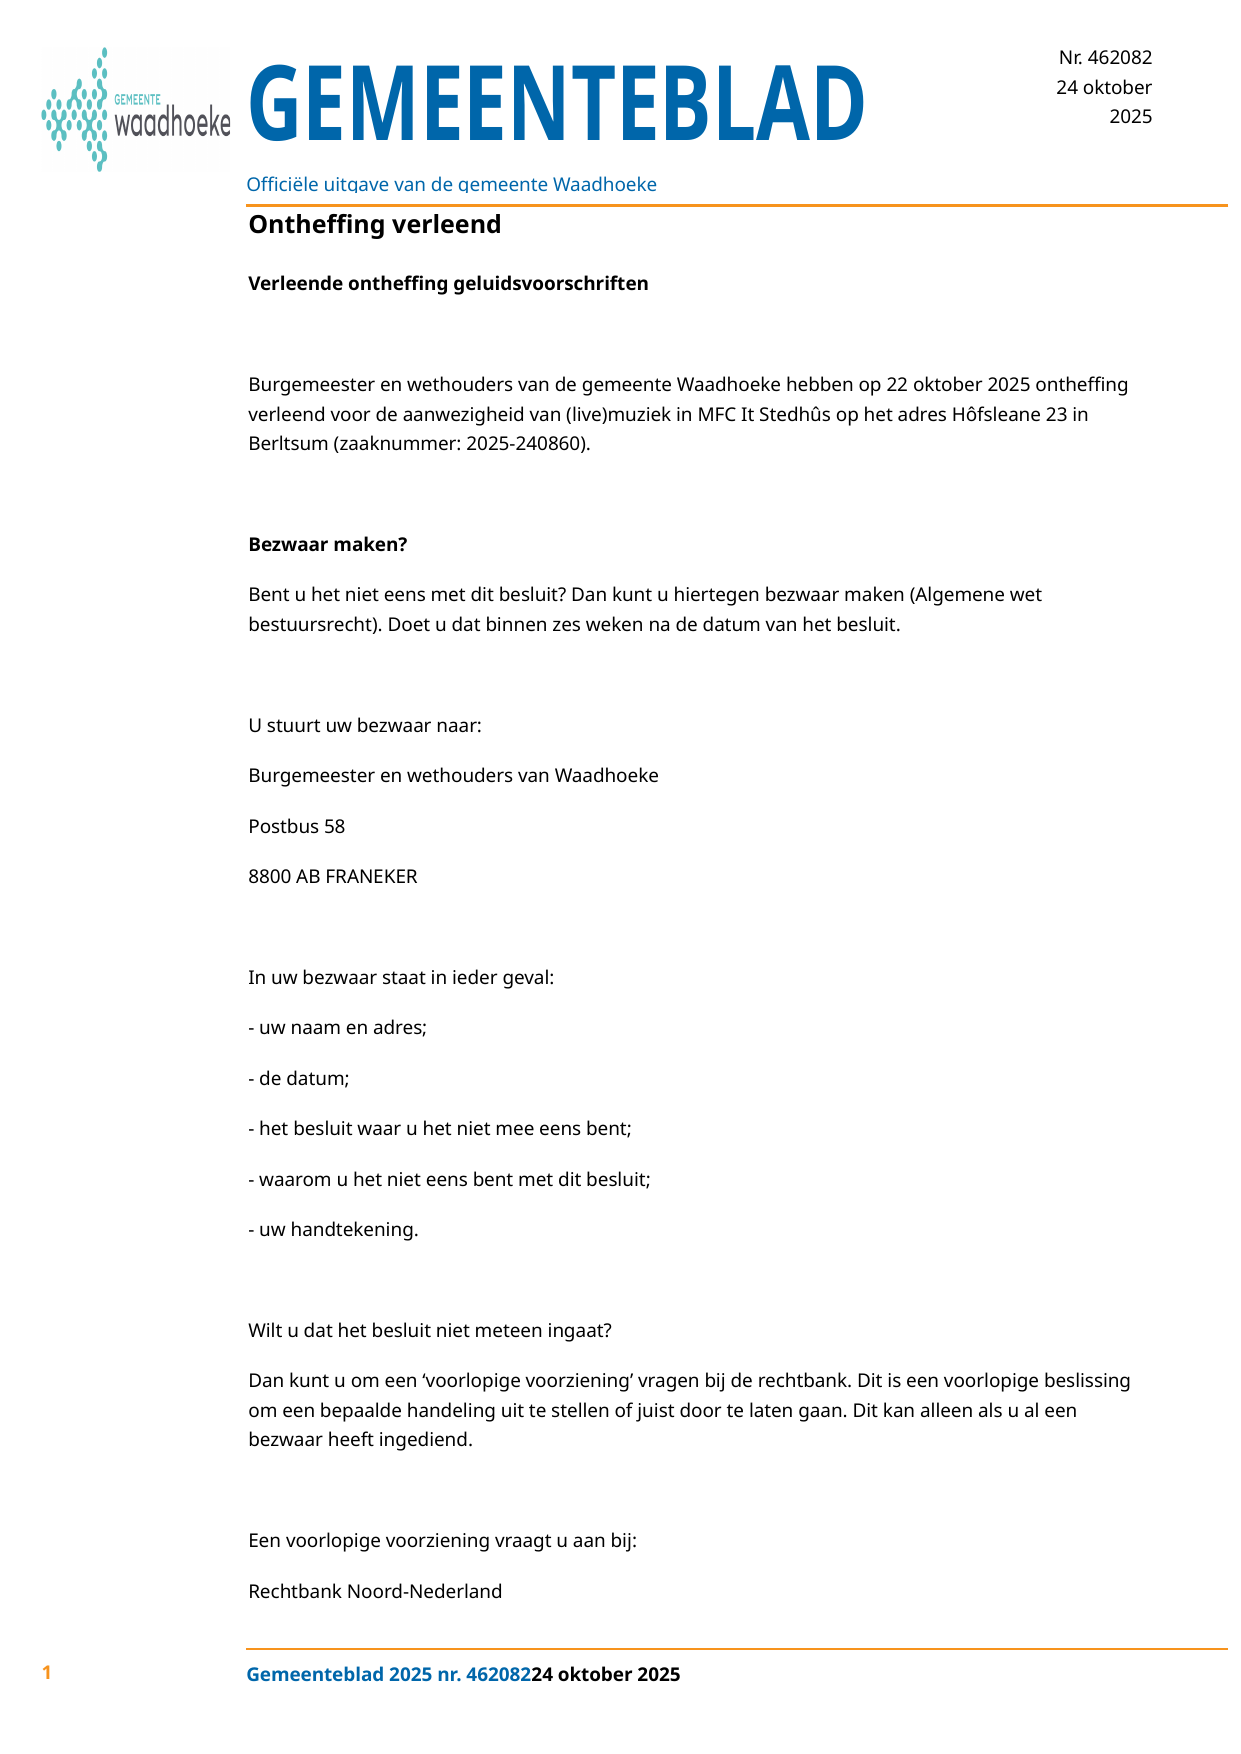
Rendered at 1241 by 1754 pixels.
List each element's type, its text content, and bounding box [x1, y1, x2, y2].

text Burgemeester en wethouders van Waadhoeke [248, 762, 1152, 788]
text Postbus 58 [248, 813, 1152, 838]
text Bent u het niet eens met dit besluit? Dan kunt u hiertegen bezwaar maken (Algemene wet bestuursrecht). Doet u dat binnen zes weken na de datum van het besluit. [248, 582, 1152, 637]
text - uw naam en adres; [248, 1014, 1152, 1040]
text Bezwaar maken? [248, 531, 1152, 557]
text Verleende ontheffing geluidsvoorschriften [248, 270, 1152, 296]
text - de datum; [248, 1065, 1152, 1091]
text Ontheffing verleend [248, 207, 1152, 241]
text Dan kunt u om een ‘voorlopige voorziening’ vragen bij de rechtbank. Dit is een voorlopige beslissing om een bepaalde handeling uit te stellen of juist door te laten gaan. Dit kan alleen als u al een bezwaar heeft ingediend. [248, 1367, 1152, 1452]
text Wilt u dat het besluit niet meteen ingaat? [248, 1317, 1152, 1343]
text Een voorlopige voorziening vraagt u aan bij: [248, 1527, 1152, 1553]
text - waarom u het niet eens bent met dit besluit; [248, 1166, 1152, 1191]
text 8800 AB FRANEKER [248, 863, 1152, 889]
text - het besluit waar u het niet mee eens bent; [248, 1115, 1152, 1141]
text - uw handtekening. [248, 1216, 1152, 1242]
text Rechtbank Noord-Nederland [248, 1578, 1152, 1603]
picture [41, 47, 231, 172]
text In uw bezwaar staat in ieder geval: [248, 964, 1152, 990]
text U stuurt uw bezwaar naar: [248, 712, 1152, 738]
text Burgemeester en wethouders van de gemeente Waadhoeke hebben op 22 oktober 2025 ontheffing verleend voor de aanwezigheid van (live)muziek in MFC It Stedhûs op het adres Hôfsleane 23 in Berltsum (zaaknummer: 2025-240860). [248, 371, 1152, 456]
